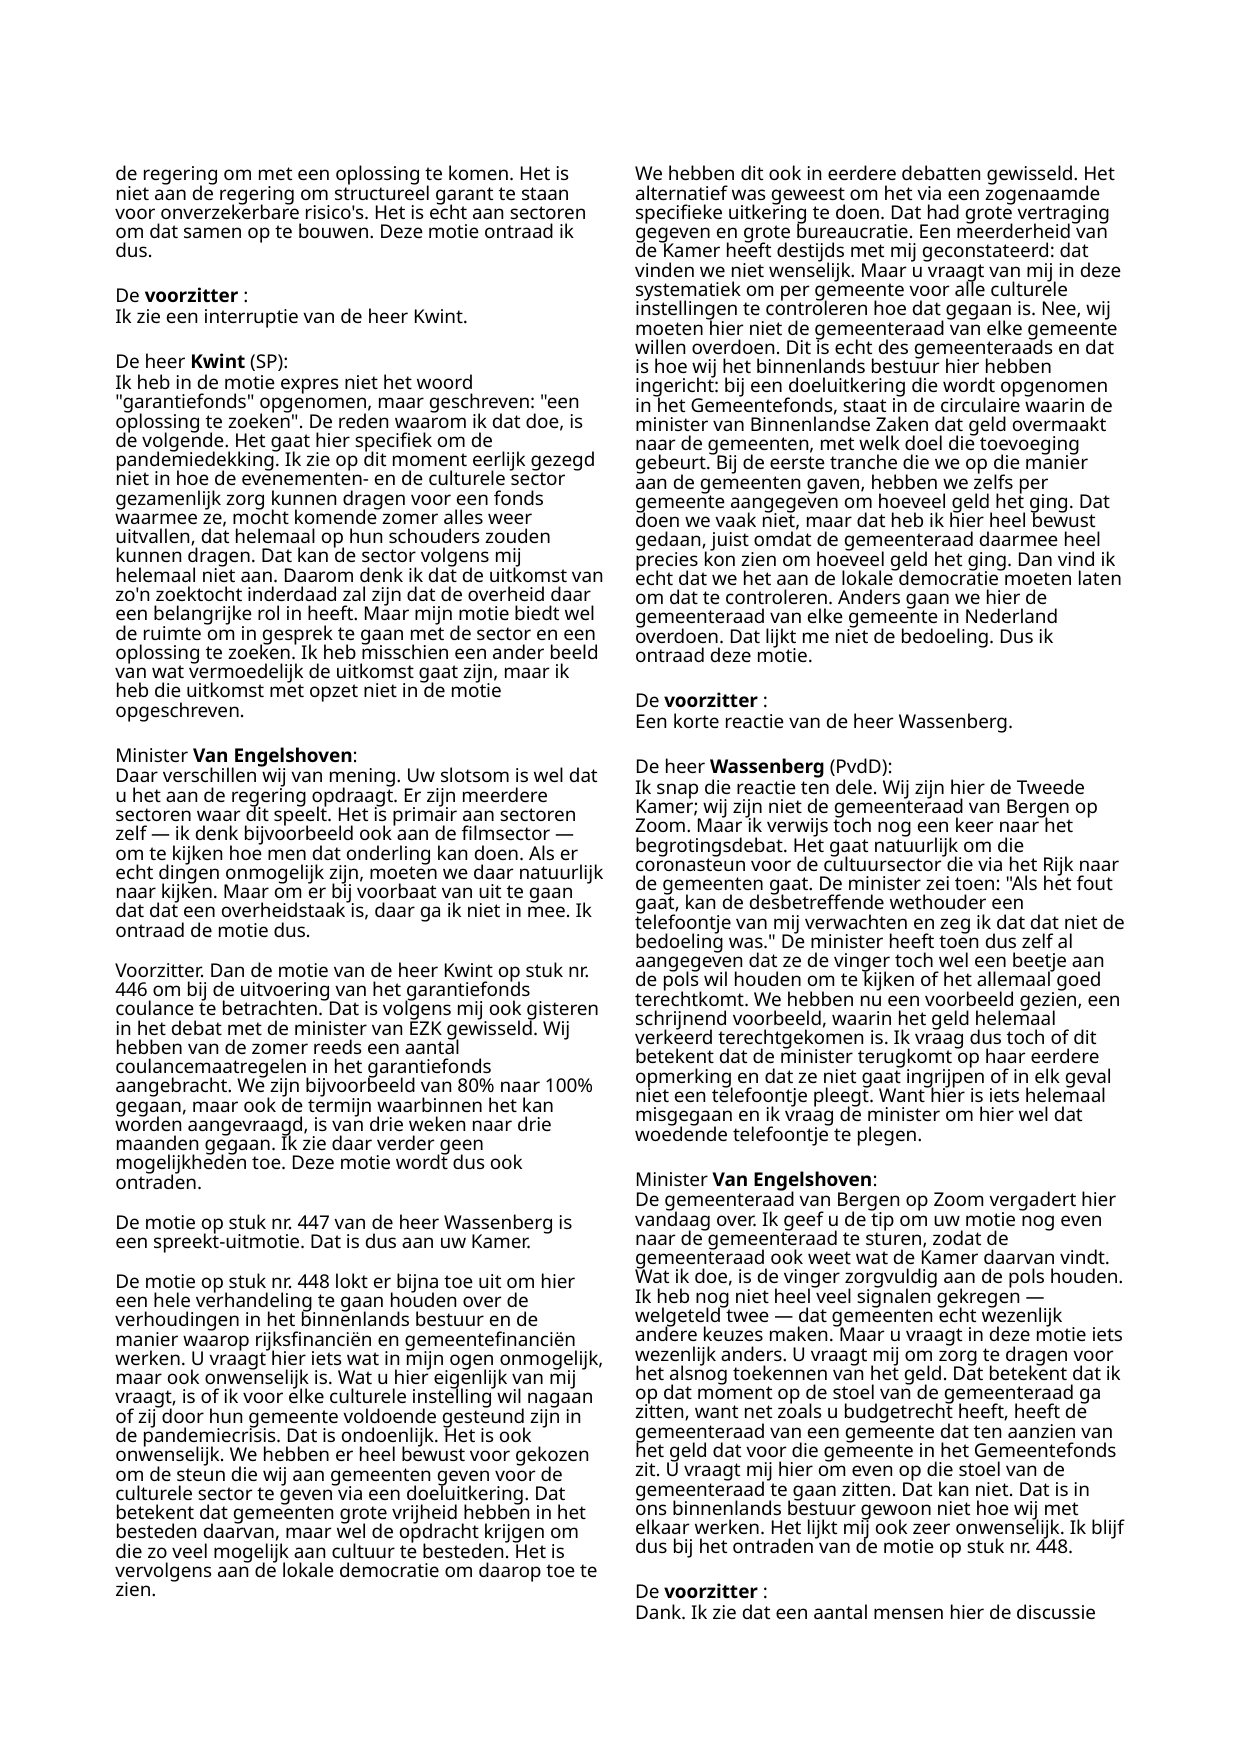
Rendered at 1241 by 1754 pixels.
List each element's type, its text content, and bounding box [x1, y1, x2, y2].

text Ik snap die reactie ten dele. Wij zijn hier de Tweede Kamer; wij zijn niet de gemeenteraad van Bergen op Zoom. Maar ik verwijs toch nog een keer naar het begrotingsdebat. Het gaat natuurlijk om die coronasteun voor de cultuursector die via het Rijk naar de gemeenten gaat. De minister zei toen: "Als het fout gaat, kan de desbetreffende wethouder een telefoontje van mij verwachten en zeg ik dat dat niet de bedoeling was." De minister heeft toen dus zelf al aangegeven dat ze de vinger toch wel een beetje aan de pols wil houden om te kijken of het allemaal goed terechtkomt. We hebben nu een voorbeeld gezien, een schrijnend voorbeeld, waarin het geld helemaal verkeerd terechtgekomen is. Ik vraag dus toch of dit betekent dat de minister terugkomt op haar eerdere opmerking en dat ze niet gaat ingrijpen of in elk geval niet een telefoontje pleegt. Want hier is iets helemaal misgegaan en ik vraag de minister om hier wel dat woedende telefoontje te plegen. [635, 779, 1125, 1145]
text De heer Kwint (SP): [115, 348, 605, 374]
text De motie op stuk nr. 447 van de heer Wassenberg is een spreekt-uitmotie. Dat is dus aan uw Kamer. [115, 1214, 605, 1252]
text de regering om met een oplossing te komen. Het is niet aan de regering om structureel garant te staan voor onverzekerbare risico's. Het is echt aan sectoren om dat samen op te bouwen. Deze motie ontraad ik dus. [115, 165, 605, 262]
text Ik zie een interruptie van de heer Kwint. [115, 308, 605, 327]
text De gemeenteraad van Bergen op Zoom vergadert hier vandaag over. Ik geef u de tip om uw motie nog even naar de gemeenteraad te sturen, zodat de gemeenteraad ook weet wat de Kamer daarvan vindt. Wat ik doe, is de vinger zorgvuldig aan de pols houden. Ik heb nog niet heel veel signalen gekregen — welgeteld twee — dat gemeenten echt wezenlijk andere keuzes maken. Maar u vraagt in deze motie iets wezenlijk anders. U vraagt mij om zorg te dragen voor het alsnog toekennen van het geld. Dat betekent dat ik op dat moment op de stoel van de gemeenteraad ga zitten, want net zoals u budgetrecht heeft, heeft de gemeenteraad van een gemeente dat ten aanzien van het geld dat voor die gemeente in het Gemeentefonds zit. U vraagt mij hier om even op die stoel van de gemeenteraad te gaan zitten. Dat kan niet. Dat is in ons binnenlands bestuur gewoon niet hoe wij met elkaar werken. Het lijkt mij ook zeer onwenselijk. Ik blijf dus bij het ontraden van de motie op stuk nr. 448. [635, 1191, 1125, 1558]
text We hebben dit ook in eerdere debatten gewisseld. Het alternatief was geweest om het via een zogenaamde specifieke uitkering te doen. Dat had grote vertraging gegeven en grote bureaucratie. Een meerderheid van de Kamer heeft destijds met mij geconstateerd: dat vinden we niet wenselijk. Maar u vraagt van mij in deze systematiek om per gemeente voor alle culturele instellingen te controleren hoe dat gegaan is. Nee, wij moeten hier niet de gemeenteraad van elke gemeente willen overdoen. Dit is echt des gemeenteraads en dat is hoe wij het binnenlands bestuur hier hebben ingericht: bij een doeluitkering die wordt opgenomen in het Gemeentefonds, staat in de circulaire waarin de minister van Binnenlandse Zaken dat geld overmaakt naar de gemeenten, met welk doel die toevoeging gebeurt. Bij de eerste tranche die we op die manier aan de gemeenten gaven, hebben we zelfs per gemeente aangegeven om hoeveel geld het ging. Dat doen we vaak niet, maar dat heb ik hier heel bewust gedaan, juist omdat de gemeenteraad daarmee heel precies kon zien om hoeveel geld het ging. Dan vind ik echt dat we het aan de lokale democratie moeten laten om dat te controleren. Anders gaan we hier de gemeenteraad van elke gemeente in Nederland overdoen. Dat lijkt me niet de bedoeling. Dus ik ontraad deze motie. [635, 165, 1125, 666]
text Minister Van Engelshoven: [115, 742, 605, 767]
text De voorzitter : [635, 687, 1125, 713]
text Daar verschillen wij van mening. Uw slotsom is wel dat u het aan de regering opdraagt. Er zijn meerdere sectoren waar dit speelt. Het is primair aan sectoren zelf — ik denk bijvoorbeeld ook aan de filmsector — om te kijken hoe men dat onderling kan doen. Als er echt dingen onmogelijk zijn, moeten we daar natuurlijk naar kijken. Maar om er bij voorbaat van uit te gaan dat dat een overheidstaak is, daar ga ik niet in mee. Ik ontraad de motie dus. [115, 767, 605, 941]
text De voorzitter : [115, 282, 605, 308]
text Ik heb in de motie expres niet het woord "garantiefonds" opgenomen, maar geschreven: "een oplossing te zoeken". De reden waarom ik dat doe, is de volgende. Het gaat hier specifiek om de pandemiedekking. Ik zie op dit moment eerlijk gezegd niet in hoe de evenementen- en de culturele sector gezamenlijk zorg kunnen dragen voor een fonds waarmee ze, mocht komende zomer alles weer uitvallen, dat helemaal op hun schouders zouden kunnen dragen. Dat kan de sector volgens mij helemaal niet aan. Daarom denk ik dat de uitkomst van zo'n zoektocht inderdaad zal zijn dat de overheid daar een belangrijke rol in heeft. Maar mijn motie biedt wel de ruimte om in gesprek te gaan met de sector en een oplossing te zoeken. Ik heb misschien een ander beeld van wat vermoedelijk de uitkomst gaat zijn, maar ik heb die uitkomst met opzet niet in de motie opgeschreven. [115, 374, 605, 721]
text De voorzitter : [635, 1578, 1125, 1604]
text Voorzitter. Dan de motie van de heer Kwint op stuk nr. 446 om bij de uitvoering van het garantiefonds coulance te betrachten. Dat is volgens mij ook gisteren in het debat met de minister van EZK gewisseld. Wij hebben van de zomer reeds een aantal coulancemaatregelen in het garantiefonds aangebracht. We zijn bijvoorbeeld van 80% naar 100% gegaan, maar ook de termijn waarbinnen het kan worden aangevraagd, is van drie weken naar drie maanden gegaan. Ik zie daar verder geen mogelijkheden toe. Deze motie wordt dus ook ontraden. [115, 962, 605, 1193]
text De motie op stuk nr. 448 lokt er bijna toe uit om hier een hele verhandeling te gaan houden over de verhoudingen in het binnenlands bestuur en de manier waarop rijksfinanciën en gemeentefinanciën werken. U vraagt hier iets wat in mijn ogen onmogelijk, maar ook onwenselijk is. Wat u hier eigenlijk van mij vraagt, is of ik voor elke culturele instelling wil nagaan of zij door hun gemeente voldoende gesteund zijn in de pandemiecrisis. Dat is ondoenlijk. Het is ook onwenselijk. We hebben er heel bewust voor gekozen om de steun die wij aan gemeenten geven voor de culturele sector te geven via een doeluitkering. Dat betekent dat gemeenten grote vrijheid hebben in het besteden daarvan, maar wel de opdracht krijgen om die zo veel mogelijk aan cultuur te besteden. Het is vervolgens aan de lokale democratie om daarop toe te zien. [115, 1273, 605, 1601]
text Dank. Ik zie dat een aantal mensen hier de discussie [635, 1604, 1125, 1623]
text Minister Van Engelshoven: [635, 1166, 1125, 1191]
text De heer Wassenberg (PvdD): [635, 753, 1125, 779]
text Een korte reactie van de heer Wassenberg. [635, 713, 1125, 732]
